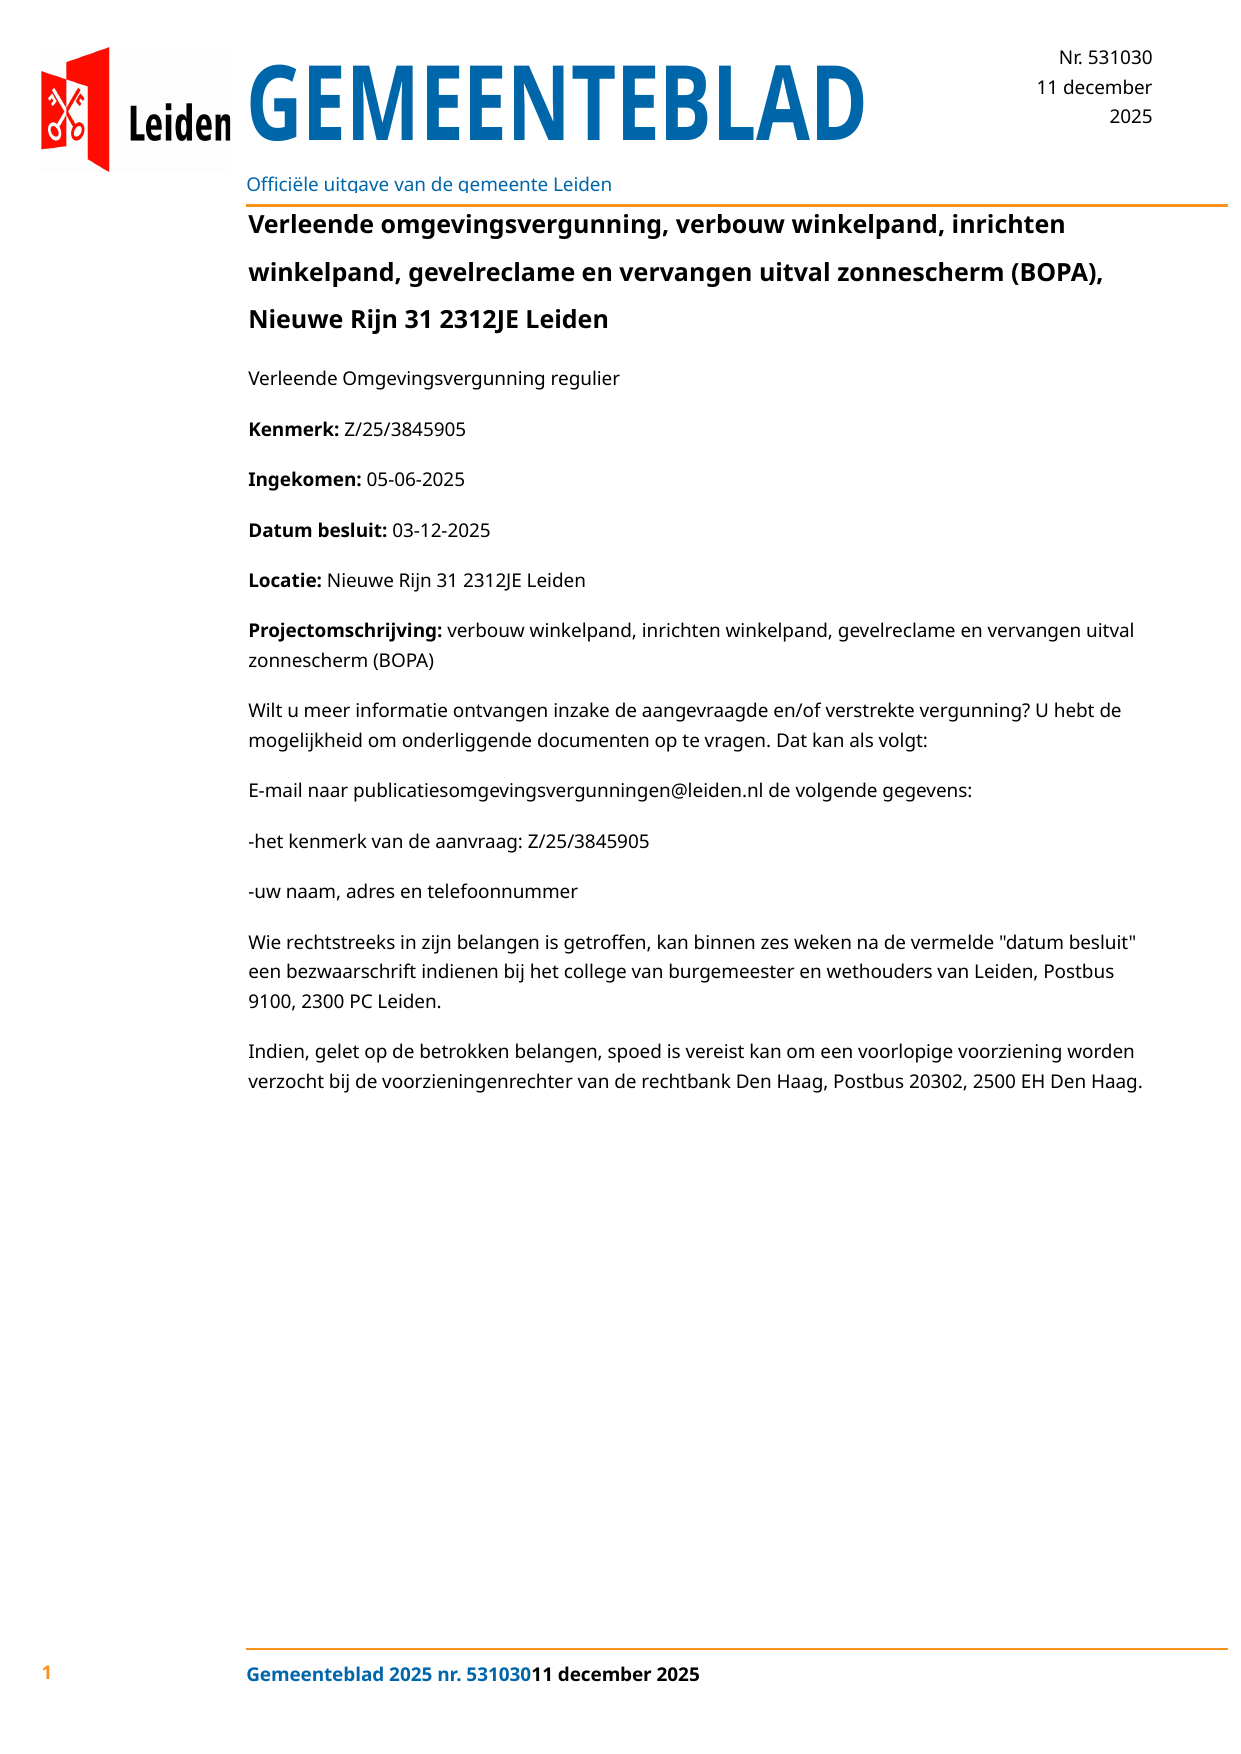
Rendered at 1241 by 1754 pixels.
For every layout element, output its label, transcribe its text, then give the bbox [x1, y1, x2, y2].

text -het kenmerk van de aanvraag: Z/25/3845905 [248, 828, 1152, 854]
text Datum besluit: 03-12-2025 [248, 517, 1152, 542]
text Kenmerk: Z/25/3845905 [248, 416, 1152, 442]
text Indien, gelet op de betrokken belangen, spoed is vereist kan om een voorlopige voorziening worden verzocht bij de voorzieningenrechter van de rechtbank Den Haag, Postbus 20302, 2500 EH Den Haag. [248, 1038, 1152, 1094]
picture [41, 47, 231, 172]
text Verleende omgevingsvergunning, verbouw winkelpand, inrichten winkelpand, gevelreclame en vervangen uitval zonnescherm (BOPA), Nieuwe Rijn 31 2312JE Leiden [248, 207, 1152, 336]
text Verleende Omgevingsvergunning regulier [248, 366, 1152, 391]
text Wie rechtstreeks in zijn belangen is getroffen, kan binnen zes weken na de vermelde "datum besluit" een bezwaarschrift indienen bij het college van burgemeester en wethouders van Leiden, Postbus 9100, 2300 PC Leiden. [248, 929, 1152, 1014]
text -uw naam, adres en telefoonnummer [248, 878, 1152, 904]
text Wilt u meer informatie ontvangen inzake de aangevraagde en/of verstrekte vergunning? U hebt de mogelijkheid om onderliggende documenten op te vragen. Dat kan als volgt: [248, 698, 1152, 753]
text Locatie: Nieuwe Rijn 31 2312JE Leiden [248, 567, 1152, 593]
text Projectomschrijving: verbouw winkelpand, inrichten winkelpand, gevelreclame en vervangen uitval zonnescherm (BOPA) [248, 618, 1152, 673]
text Ingekomen: 05-06-2025 [248, 466, 1152, 492]
text E-mail naar publicatiesomgevingsvergunningen@leiden.nl de volgende gegevens: [248, 778, 1152, 803]
